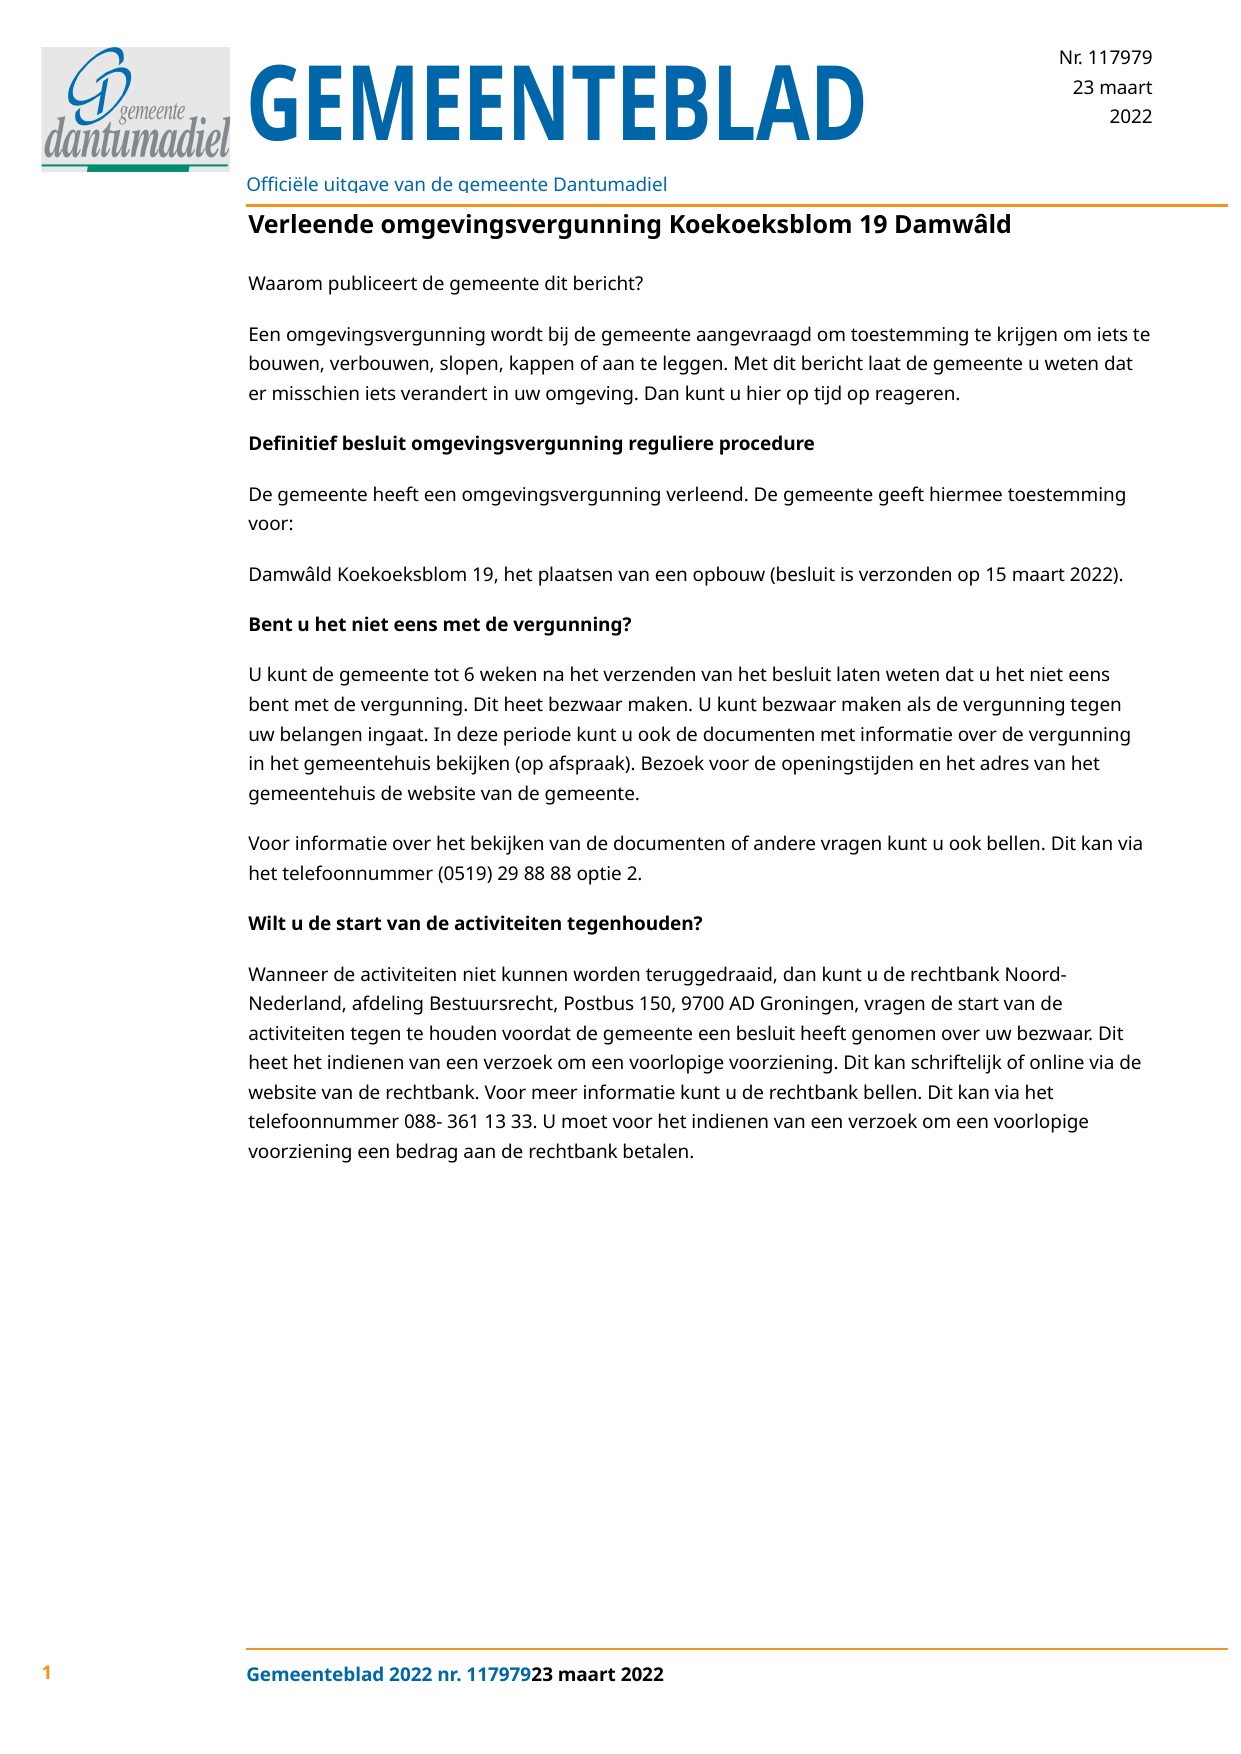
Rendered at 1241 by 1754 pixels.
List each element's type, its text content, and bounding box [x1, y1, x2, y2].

text Bent u het niet eens met de vergunning? [248, 611, 1152, 637]
text Damwâld Koekoeksblom 19, het plaatsen van een opbouw (besluit is verzonden op 15 maart 2022). [248, 561, 1152, 586]
text Wilt u de start van de activiteiten tegenhouden? [248, 910, 1152, 936]
text Wanneer de activiteiten niet kunnen worden teruggedraaid, dan kunt u de rechtbank Noord-Nederland, afdeling Bestuursrecht, Postbus 150, 9700 AD Groningen, vragen de start van de activiteiten tegen te houden voordat de gemeente een besluit heeft genomen over uw bezwaar. Dit heet het indienen van een verzoek om een voorlopige voorziening. Dit kan schriftelijk of online via de website van de rechtbank. Voor meer informatie kunt u de rechtbank bellen. Dit kan via het telefoonnummer 088- 361 13 33. U moet voor het indienen van een verzoek om een voorlopige voorziening een bedrag aan de rechtbank betalen. [248, 961, 1152, 1164]
text Definitief besluit omgevingsvergunning reguliere procedure [248, 430, 1152, 456]
picture [41, 47, 231, 172]
text U kunt de gemeente tot 6 weken na het verzenden van het besluit laten weten dat u het niet eens bent met de vergunning. Dit heet bezwaar maken. U kunt bezwaar maken als de vergunning tegen uw belangen ingaat. In deze periode kunt u ook de documenten met informatie over de vergunning in het gemeentehuis bekijken (op afspraak). Bezoek voor de openingstijden en het adres van het gemeentehuis de website van de gemeente. [248, 662, 1152, 806]
text De gemeente heeft een omgevingsvergunning verleend. De gemeente geeft hiermee toestemming voor: [248, 481, 1152, 536]
text Waarom publiceert de gemeente dit bericht? [248, 270, 1152, 296]
text Voor informatie over het bekijken van de documenten of andere vragen kunt u ook bellen. Dit kan via het telefoonnummer (0519) 29 88 88 optie 2. [248, 830, 1152, 886]
text Een omgevingsvergunning wordt bij de gemeente aangevraagd om toestemming te krijgen om iets te bouwen, verbouwen, slopen, kappen of aan te leggen. Met dit bericht laat de gemeente u weten dat er misschien iets verandert in uw omgeving. Dan kunt u hier op tijd op reageren. [248, 321, 1152, 406]
text Verleende omgevingsvergunning Koekoeksblom 19 Damwâld [248, 207, 1152, 241]
